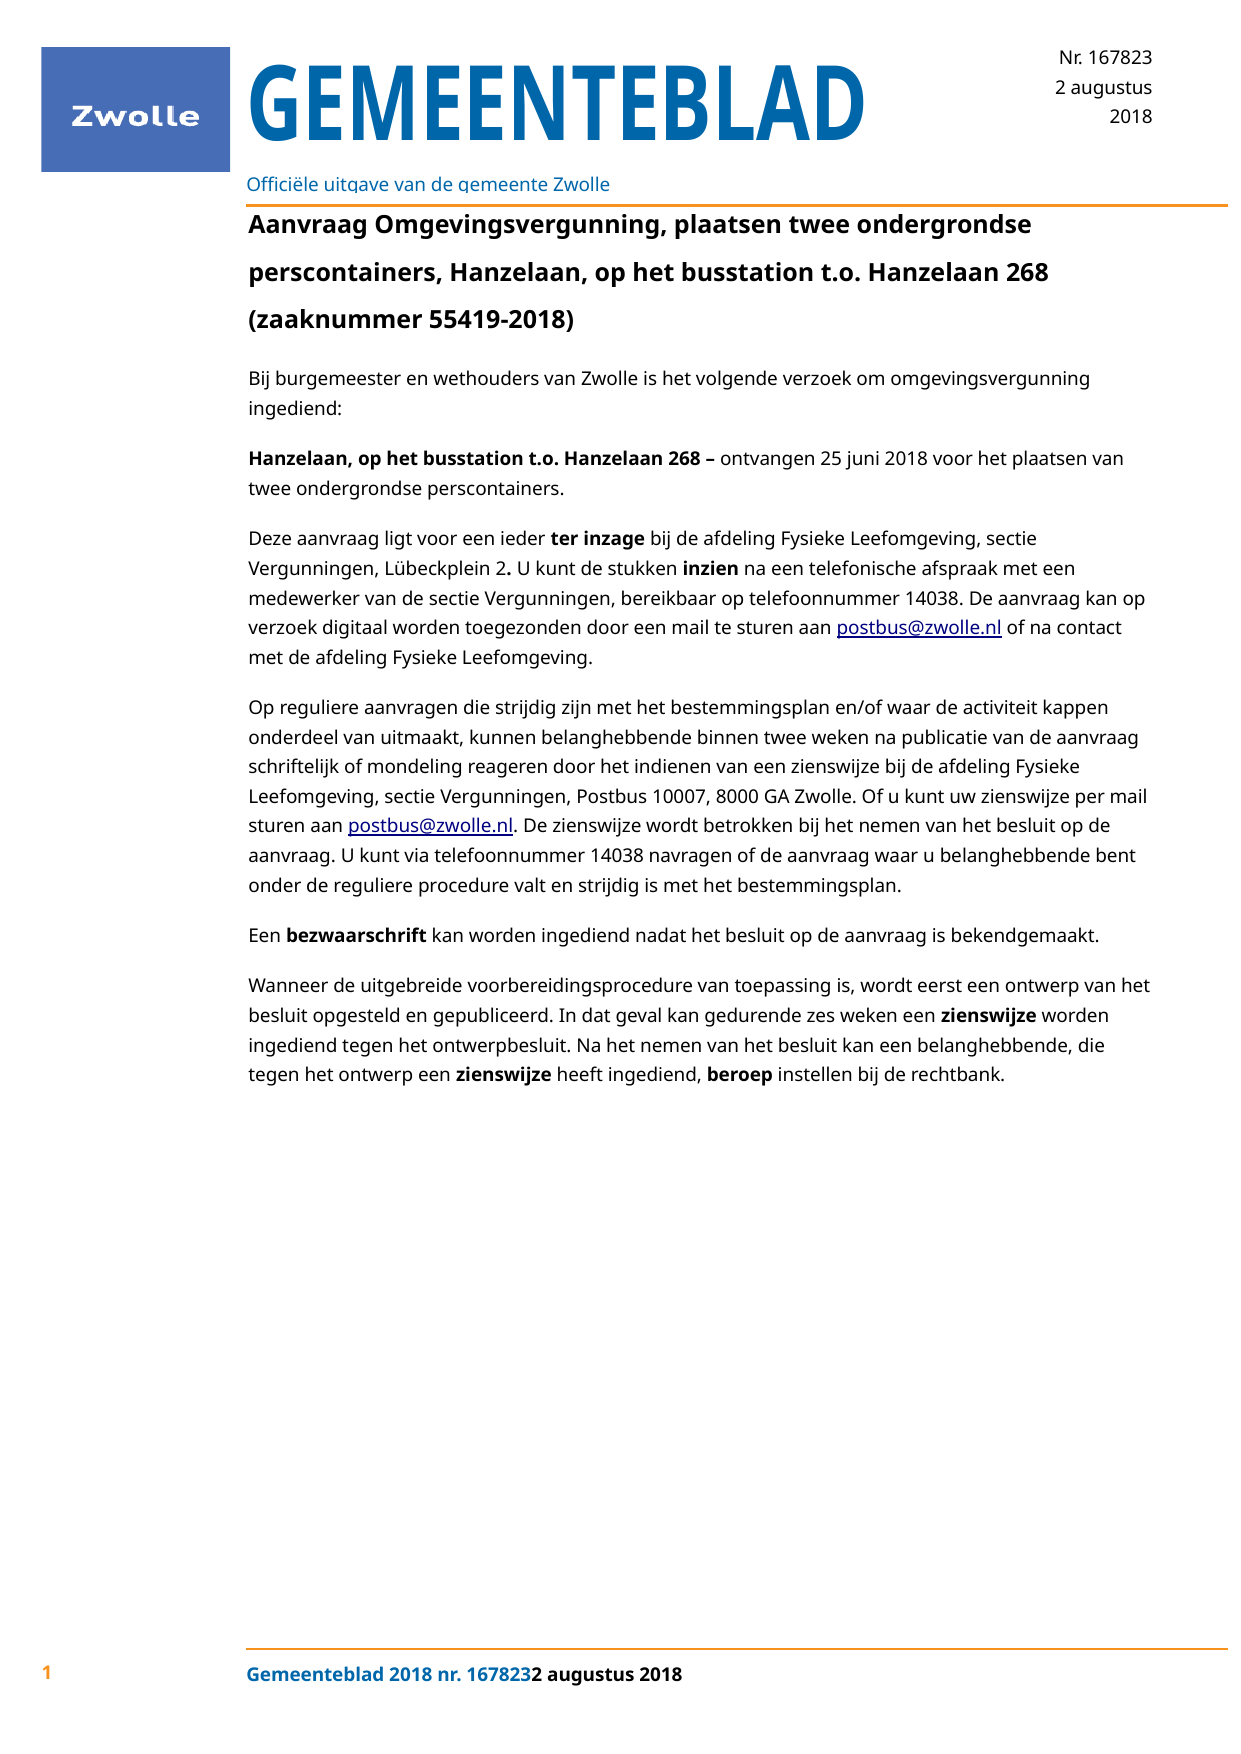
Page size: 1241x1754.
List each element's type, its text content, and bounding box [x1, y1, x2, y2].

text Op reguliere aanvragen die strijdig zijn met het bestemmingsplan en/of waar de activiteit kappen onderdeel van uitmaakt, kunnen belanghebbende binnen twee weken na publicatie van de aanvraag schriftelijk of mondeling reageren door het indienen van een zienswijze bij de afdeling Fysieke Leefomgeving, sectie Vergunningen, Postbus 10007, 8000 GA Zwolle. Of u kunt uw zienswijze per mail sturen aan postbus@zwolle.nl. De zienswijze wordt betrokken bij het nemen van het besluit op de aanvraag. U kunt via telefoonnummer 14038 navragen of de aanvraag waar u belanghebbende bent onder de reguliere procedure valt en strijdig is met het bestemmingsplan. [248, 694, 1152, 897]
picture [41, 47, 231, 172]
text Bij burgemeester en wethouders van Zwolle is het volgende verzoek om omgevingsvergunning ingediend: [248, 366, 1152, 421]
text Aanvraag Omgevingsvergunning, plaatsen twee ondergrondse perscontainers, Hanzelaan, op het busstation t.o. Hanzelaan 268 (zaaknummer 55419-2018) [248, 207, 1152, 336]
text Wanneer de uitgebreide voorbereidingsprocedure van toepassing is, wordt eerst een ontwerp van het besluit opgesteld en gepubliceerd. In dat geval kan gedurende zes weken een zienswijze worden ingediend tegen het ontwerpbesluit. Na het nemen van het besluit kan een belanghebbende, die tegen het ontwerp een zienswijze heeft ingediend, beroep instellen bij de rechtbank. [248, 973, 1152, 1087]
text Een bezwaarschrift kan worden ingediend nadat het besluit op de aanvraag is bekendgemaakt. [248, 922, 1152, 948]
text Hanzelaan, op het busstation t.o. Hanzelaan 268 – ontvangen 25 juni 2018 voor het plaatsen van twee ondergrondse perscontainers. [248, 446, 1152, 501]
text Deze aanvraag ligt voor een ieder ter inzage bij de afdeling Fysieke Leefomgeving, sectie Vergunningen, Lübeckplein 2. U kunt de stukken inzien na een telefonische afspraak met een medewerker van de sectie Vergunningen, bereikbaar op telefoonnummer 14038. De aanvraag kan op verzoek digitaal worden toegezonden door een mail te sturen aan postbus@zwolle.nl of na contact met de afdeling Fysieke Leefomgeving. [248, 526, 1152, 669]
